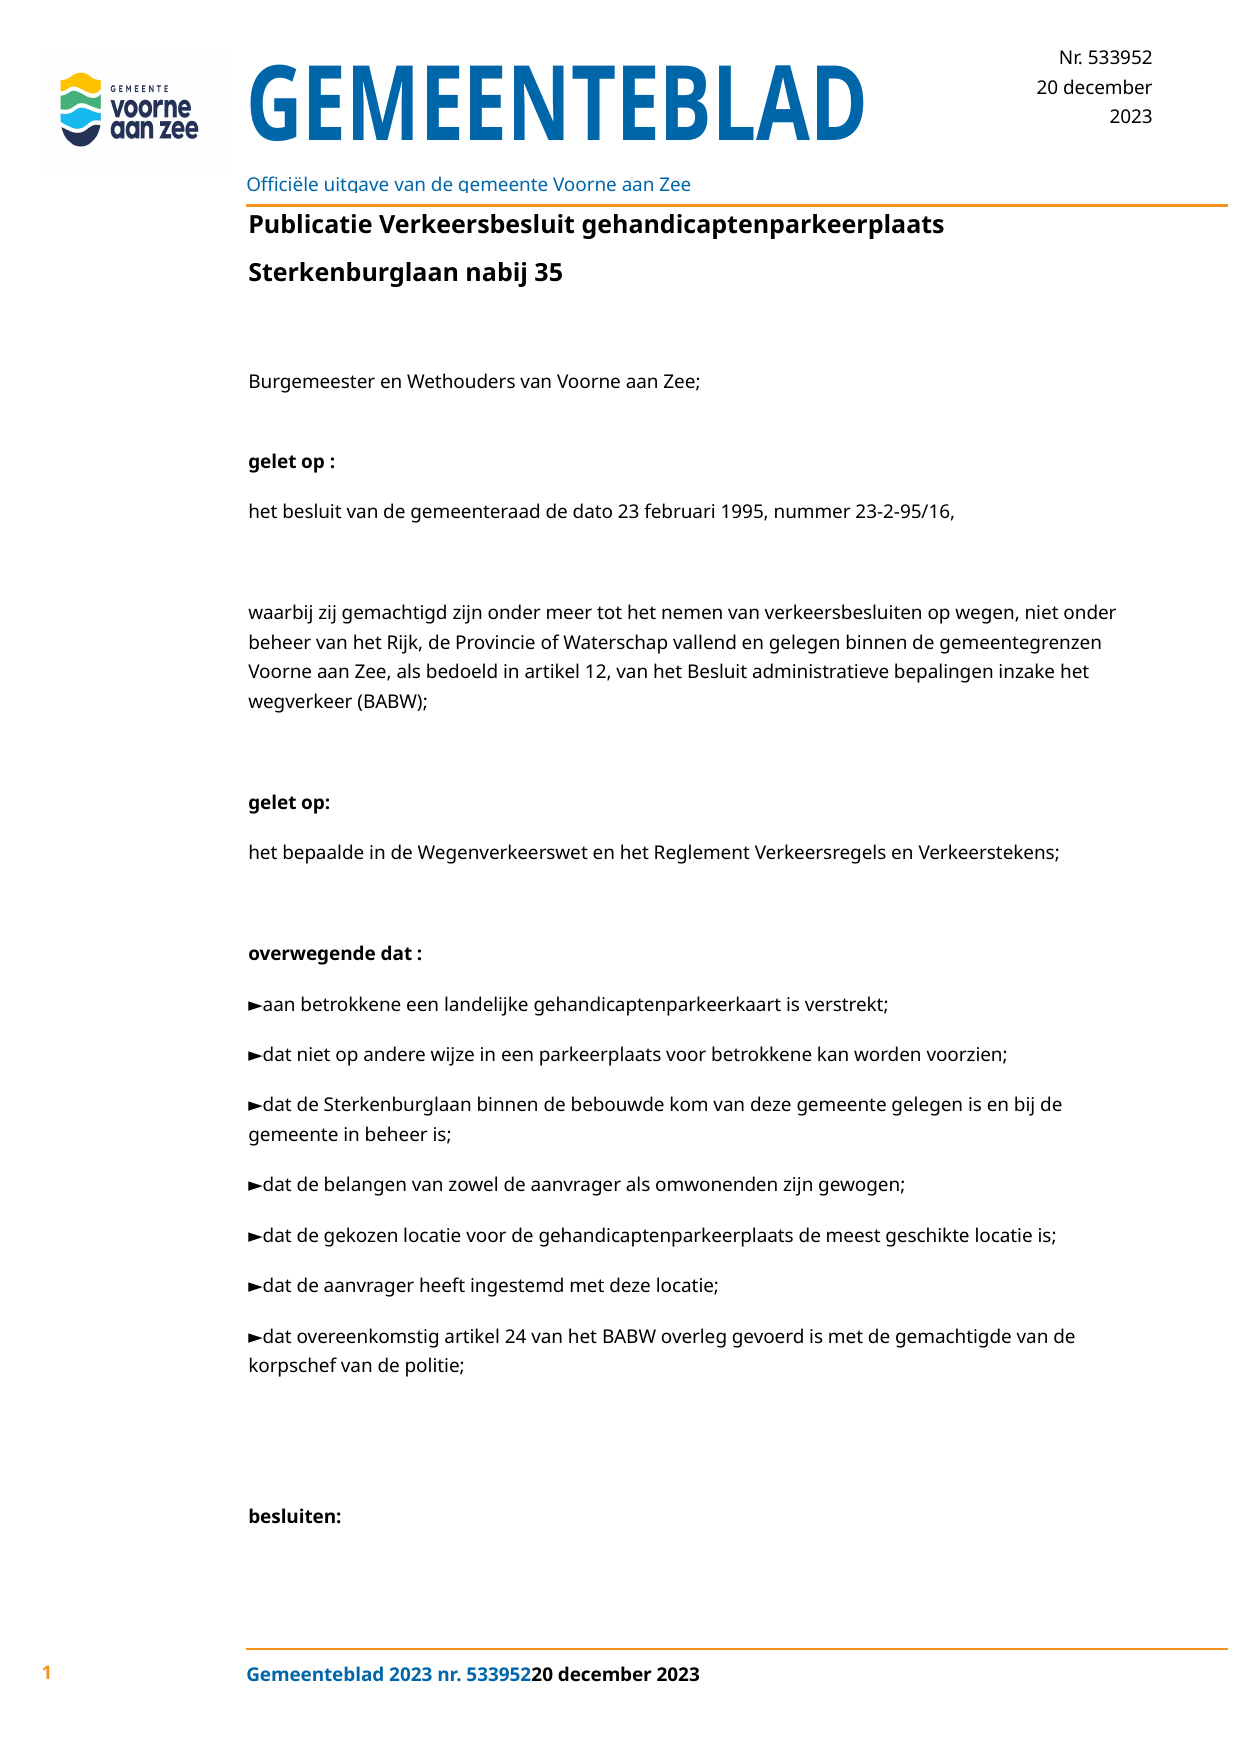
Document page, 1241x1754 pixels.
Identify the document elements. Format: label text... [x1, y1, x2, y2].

text gelet op : [248, 448, 1152, 474]
text besluiten: [248, 1504, 1152, 1529]
text ►dat de aanvrager heeft ingestemd met deze locatie; [248, 1272, 1152, 1298]
text ►dat de belangen van zowel de aanvrager als omwonenden zijn gewogen; [248, 1172, 1152, 1197]
picture [41, 47, 231, 172]
text Publicatie Verkeersbesluit gehandicaptenparkeerplaats Sterkenburglaan nabij 35 [248, 207, 1152, 288]
text ►dat de Sterkenburglaan binnen de bebouwde kom van deze gemeente gelegen is en bij de gemeente in beheer is; [248, 1092, 1152, 1147]
text waarbij zij gemachtigd zijn onder meer tot het nemen van verkeersbesluiten op wegen, niet onder beheer van het Rijk, de Provincie of Waterschap vallend en gelegen binnen de gemeentegrenzen Voorne aan Zee, als bedoeld in artikel 12, van het Besluit administratieve bepalingen inzake het wegverkeer (BABW); [248, 599, 1152, 714]
text ►aan betrokkene een landelijke gehandicaptenparkeerkaart is verstrekt; [248, 991, 1152, 1016]
text ►dat de gekozen locatie voor de gehandicaptenparkeerplaats de meest geschikte locatie is; [248, 1222, 1152, 1248]
text het besluit van de gemeenteraad de dato 23 februari 1995, nummer 23-2-95/16, [248, 499, 1152, 524]
text Burgemeester en Wethouders van Voorne aan Zee; [248, 368, 1152, 394]
text overwegende dat : [248, 940, 1152, 966]
text ►dat overeenkomstig artikel 24 van het BABW overleg gevoerd is met de gemachtigde van de korpschef van de politie; [248, 1323, 1152, 1378]
text gelet op: [248, 789, 1152, 815]
text het bepaalde in de Wegenverkeerswet en het Reglement Verkeersregels en Verkeerstekens; [248, 839, 1152, 865]
text ►dat niet op andere wijze in een parkeerplaats voor betrokkene kan worden voorzien; [248, 1041, 1152, 1067]
